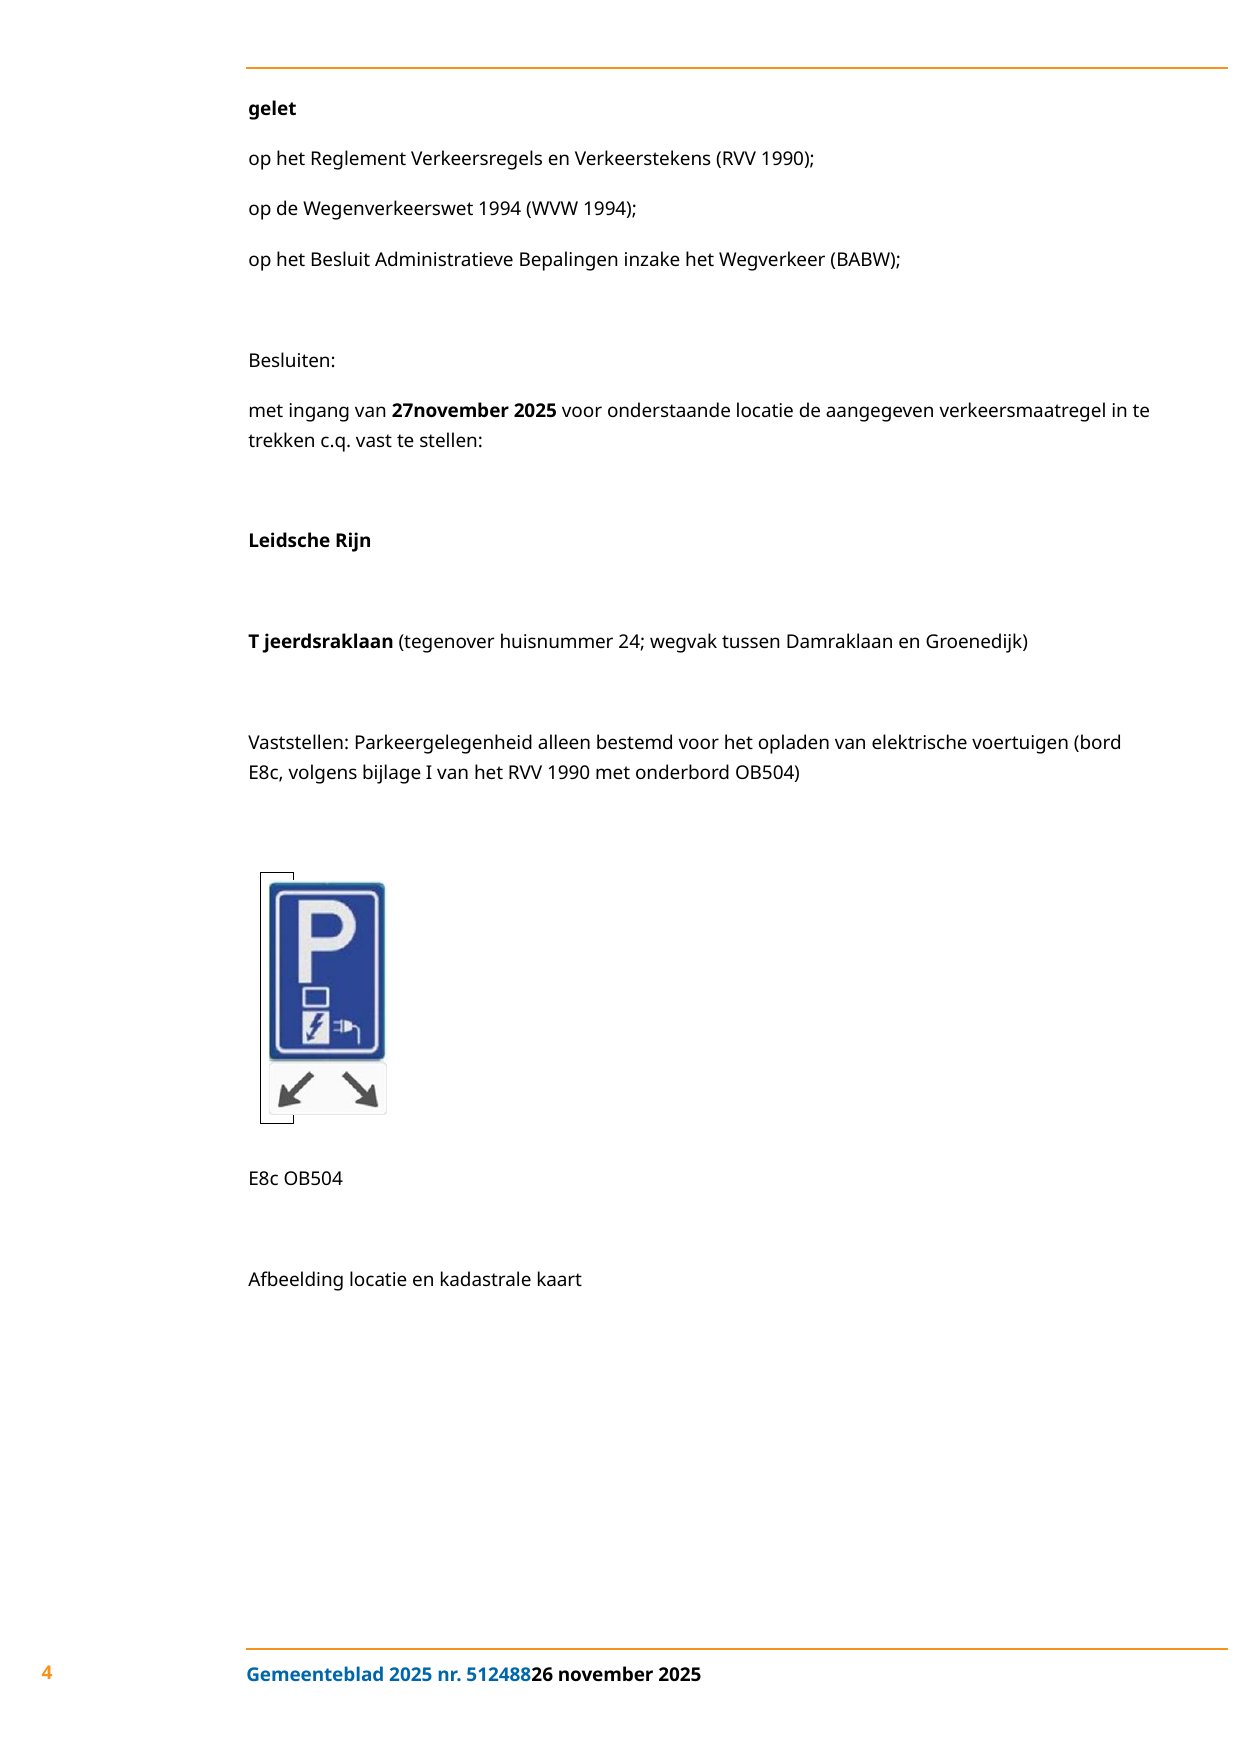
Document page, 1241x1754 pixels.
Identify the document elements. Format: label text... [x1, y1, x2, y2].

text op het Besluit Administratieve Bepalingen inzake het Wegverkeer (BABW); [248, 246, 1152, 272]
text E8c OB504 [248, 1166, 1152, 1191]
picture [41, 47, 231, 172]
text T jeerdsraklaan (tegenover huisnummer 24; wegvak tussen Damraklaan en Groenedijk) [248, 628, 1152, 654]
text met ingang van 27november 2025 voor onderstaande locatie de aangegeven verkeersmaatregel in te trekken c.q. vast te stellen: [248, 397, 1152, 453]
text Leidsche Rijn [248, 528, 1152, 553]
text Besluiten: [248, 347, 1152, 373]
text Afbeelding locatie en kadastrale kaart [248, 1266, 1152, 1292]
text op de Wegenverkeerswet 1994 (WVW 1994); [248, 196, 1152, 221]
picture [268, 880, 387, 1115]
text op het Reglement Verkeersregels en Verkeerstekens (RVV 1990); [248, 145, 1152, 171]
text Vaststellen: Parkeergelegenheid alleen bestemd voor het opladen van elektrische voertuigen (bord E8c, volgens bijlage I van het RVV 1990 met onderbord OB504) [248, 729, 1152, 785]
text gelet [248, 95, 1152, 121]
